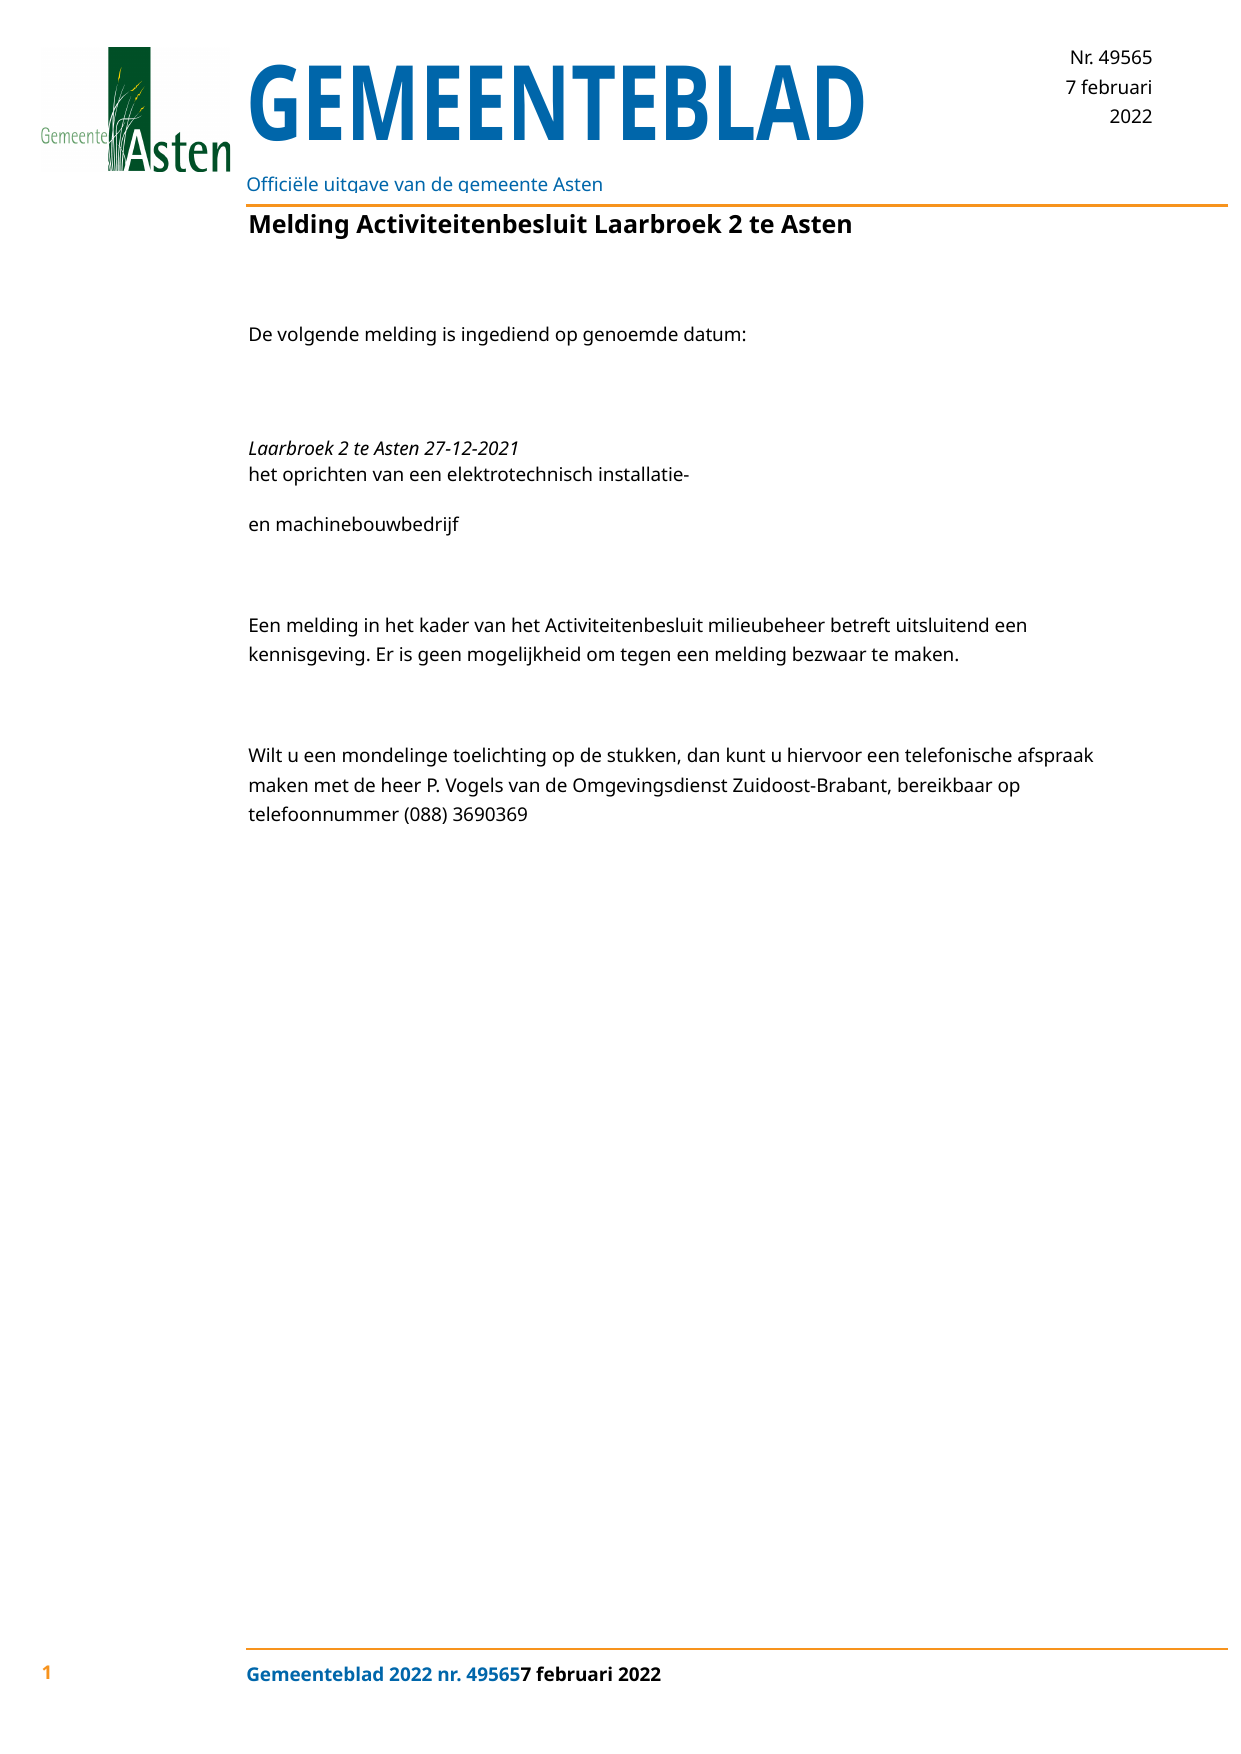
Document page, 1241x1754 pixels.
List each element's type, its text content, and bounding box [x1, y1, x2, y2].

text Een melding in het kader van het Activiteitenbesluit milieubeheer betreft uitsluitend een kennisgeving. Er is geen mogelijkheid om tegen een melding bezwaar te maken. [248, 612, 1152, 667]
text Melding Activiteitenbesluit Laarbroek 2 te Asten [248, 207, 1152, 241]
text De volgende melding is ingediend op genoemde datum: [248, 321, 1152, 346]
picture [41, 47, 231, 172]
text en machinebouwbedrijf [248, 511, 1152, 537]
text Wilt u een mondelinge toelichting op de stukken, dan kunt u hiervoor een telefonische afspraak maken met de heer P. Vogels van de Omgevingsdienst Zuidoost-Brabant, bereikbaar op telefoonnummer (088) 3690369 [248, 742, 1152, 827]
text Laarbroek 2 te Asten 27-12-2021 [248, 435, 1152, 461]
text het oprichten van een elektrotechnisch installatie- [248, 461, 1152, 487]
